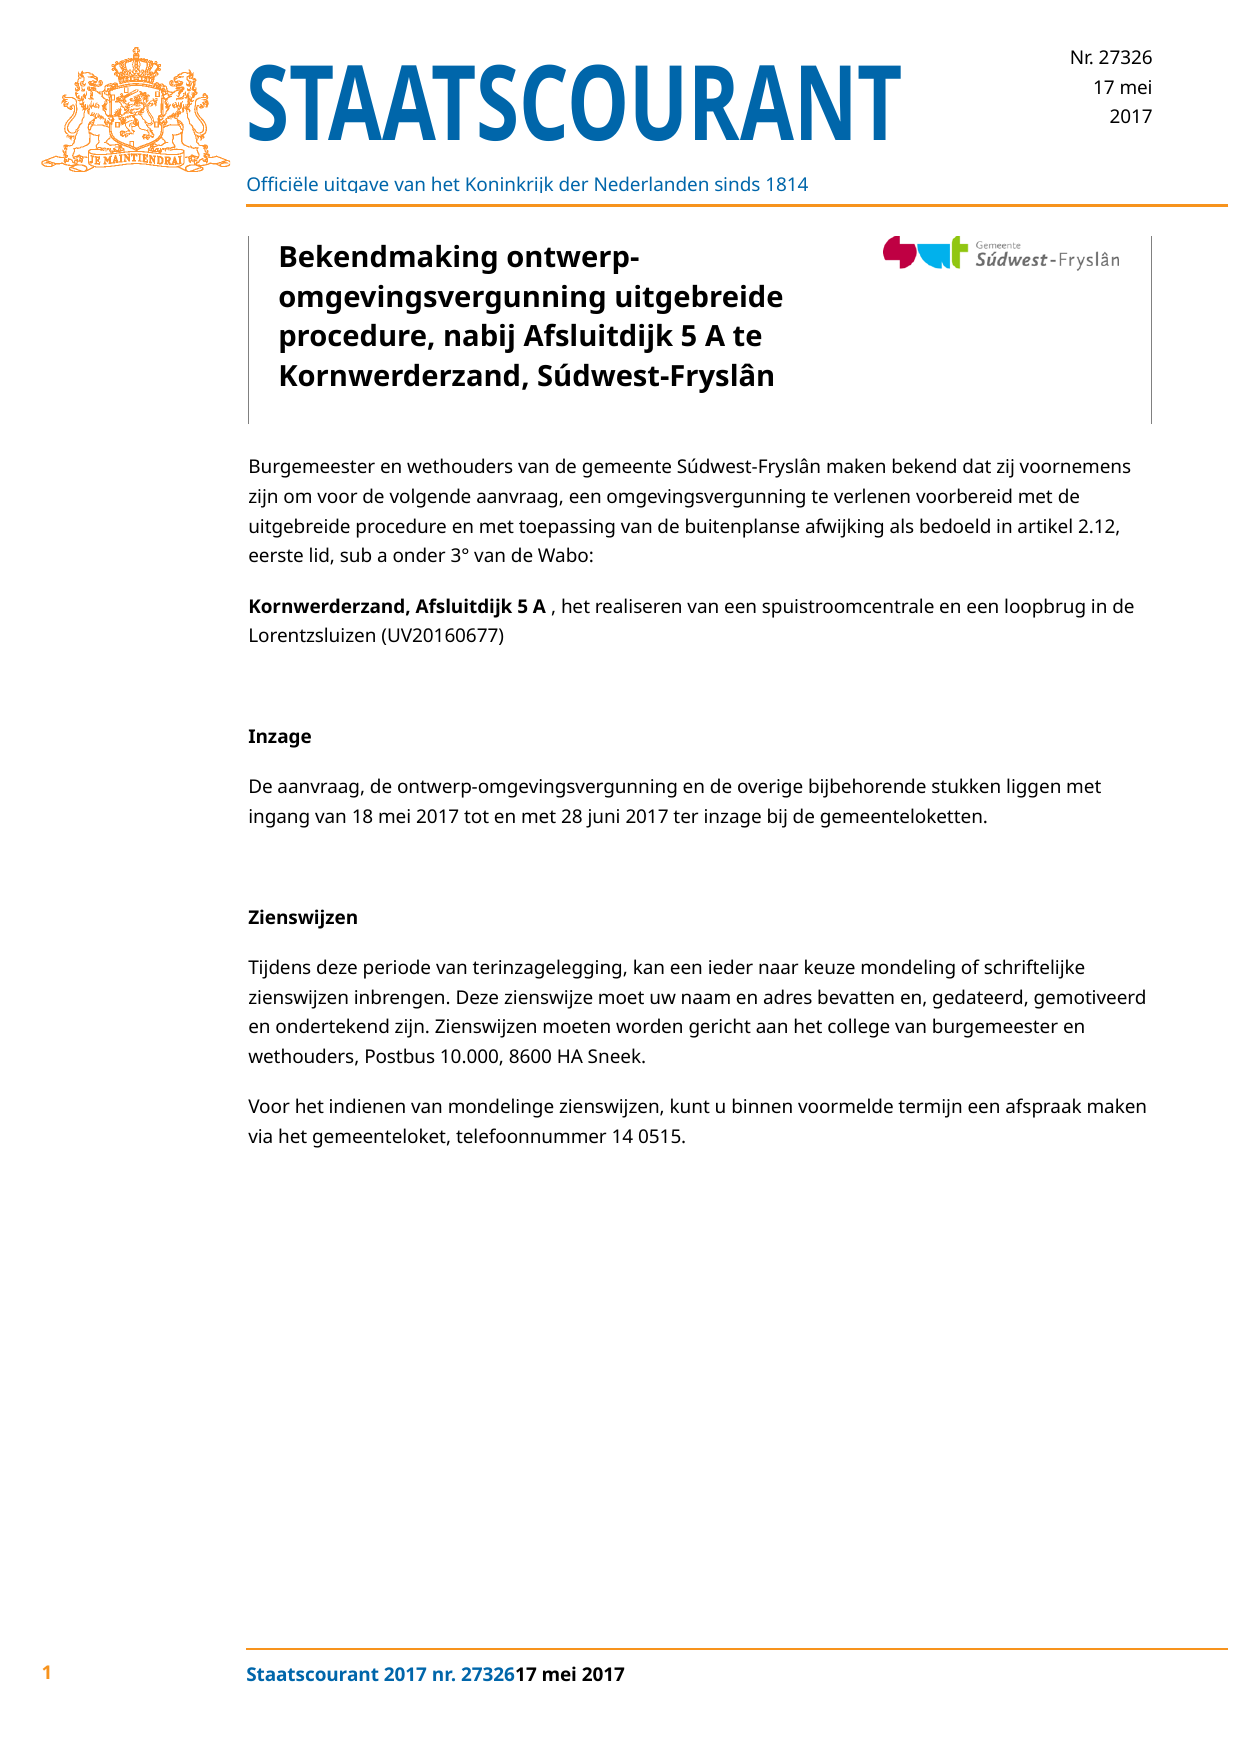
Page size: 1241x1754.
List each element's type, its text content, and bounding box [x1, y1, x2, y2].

text Voor het indienen van mondelinge zienswijzen, kunt u binnen voormelde termijn een afspraak maken via het gemeenteloket, telefoonnummer 14 0515. [248, 1094, 1152, 1149]
text Kornwerderzand, Afsluitdijk 5 A , het realiseren van een spuistroomcentrale en een loopbrug in de Lorentzsluizen (UV20160677) [248, 593, 1152, 648]
text Zienswijzen [248, 904, 1152, 930]
text Tijdens deze periode van terinzagelegging, kan een ieder naar keuze mondeling of schriftelijke zienswijzen inbrengen. Deze zienswijze moet uw naam en adres bevatten en, gedateerd, gemotiveerd en ondertekend zijn. Zienswijzen moeten worden gericht aan het college van burgemeester en wethouders, Postbus 10.000, 8600 HA Sneek. [248, 954, 1152, 1069]
picture [41, 47, 231, 172]
picture [882, 236, 1119, 272]
text Burgemeester en wethouders van de gemeente Súdwest-Fryslân maken bekend dat zij voornemens zijn om voor de volgende aanvraag, een omgevingsvergunning te verlenen voorbereid met de uitgebreide procedure en met toepassing van de buitenplanse afwijking als bedoeld in artikel 2.12, eerste lid, sub a onder 3° van de Wabo: [248, 454, 1152, 568]
table_header [850, 236, 1151, 424]
table_header Bekendmaking ontwerp-omgevingsvergunning uitgebreide procedure, nabij Afsluitdijk 5 A te Kornwerderzand, Súdwest-Fryslân [249, 236, 850, 424]
text De aanvraag, de ontwerp-omgevingsvergunning en de overige bijbehorende stukken liggen met ingang van 18 mei 2017 tot en met 28 juni 2017 ter inzage bij de gemeenteloketten. [248, 774, 1152, 829]
text Inzage [248, 723, 1152, 749]
